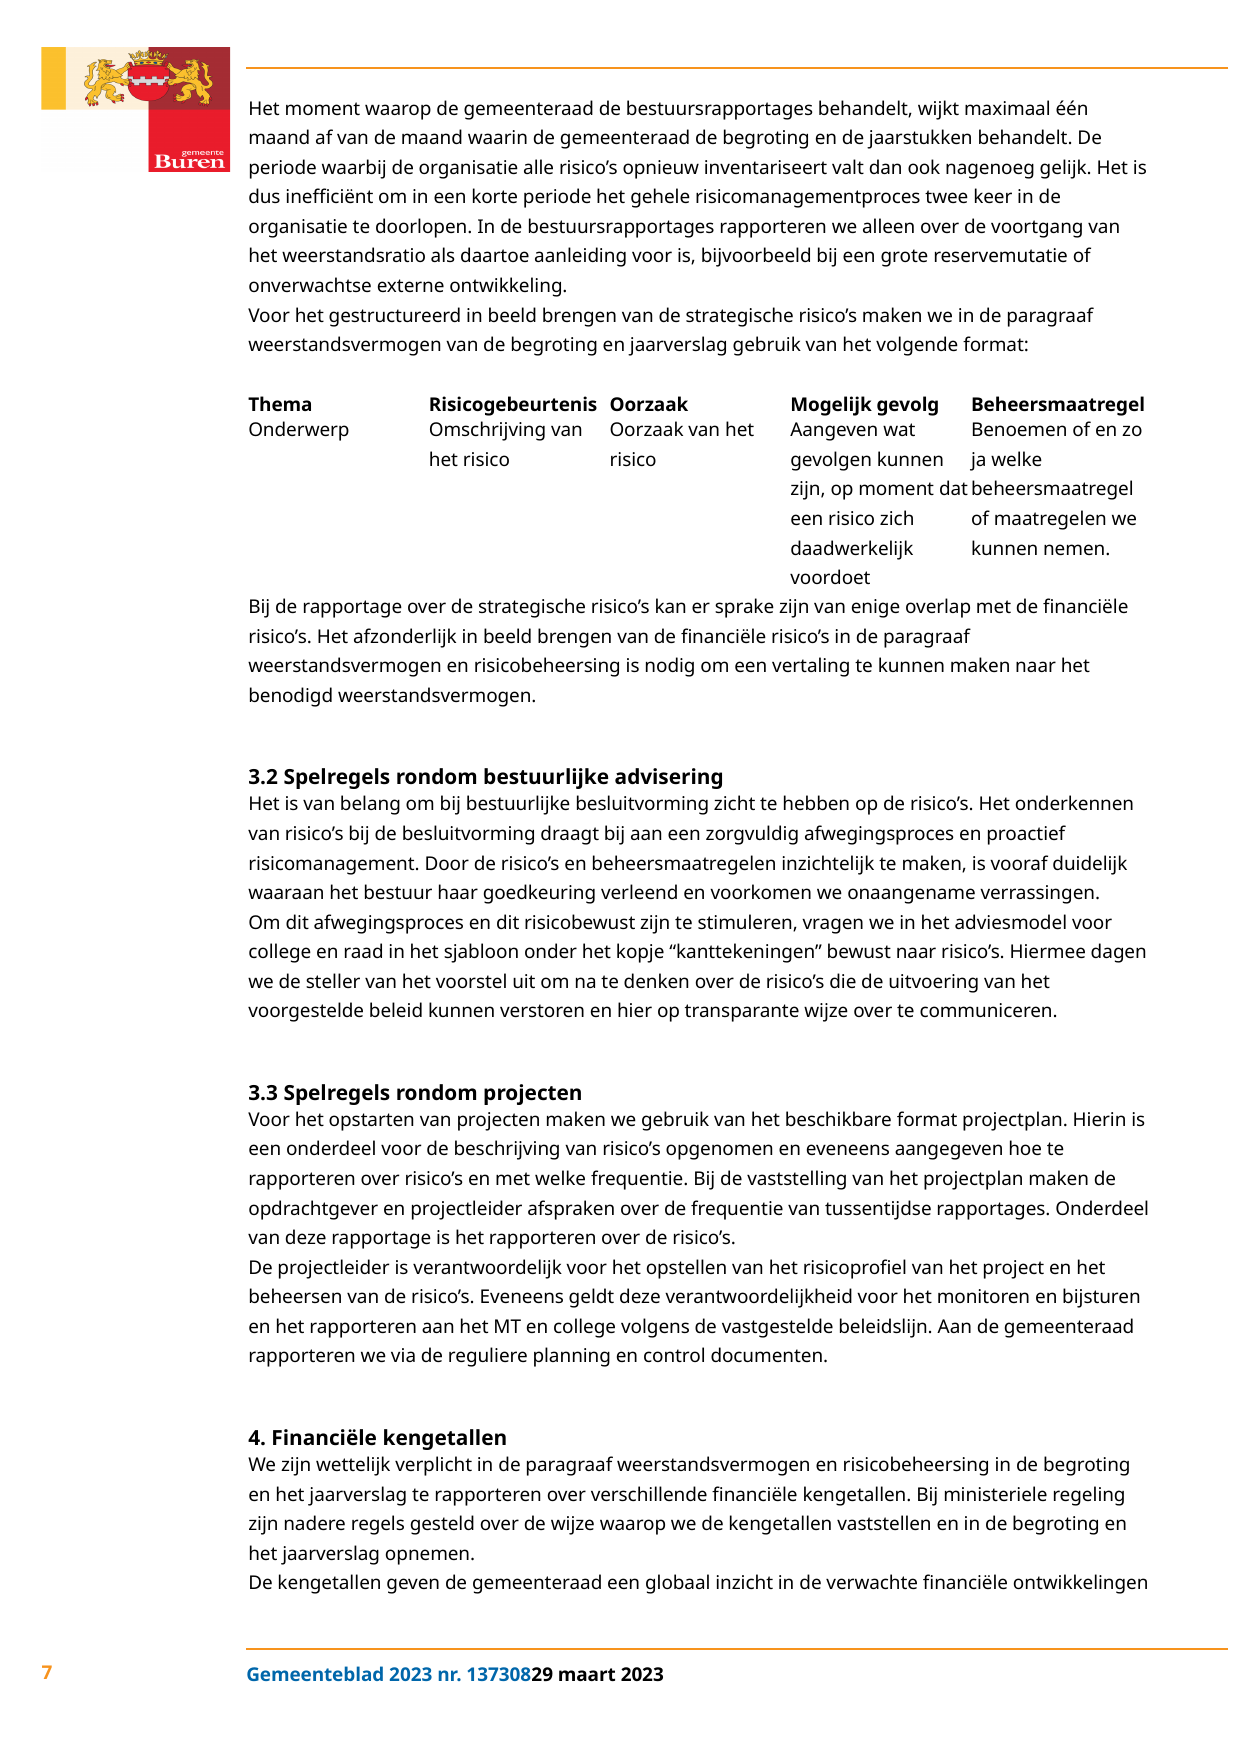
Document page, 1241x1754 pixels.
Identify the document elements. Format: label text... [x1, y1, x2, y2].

table_header Beheersmaatregel [971, 391, 1152, 416]
text 4. Financiële kengetallen [248, 1423, 1152, 1451]
text De kengetallen geven de gemeenteraad een globaal inzicht in de verwachte financiële ontwikkelingen [248, 1569, 1152, 1595]
text De projectleider is verantwoordelijk voor het opstellen van het risicoprofiel van het project en het beheersen van de risico’s. Eveneens geldt deze verantwoordelijkheid voor het monitoren en bijsturen en het rapporteren aan het MT en college volgens de vastgestelde beleidslijn. Aan de gemeenteraad rapporteren we via de reguliere planning en control documenten. [248, 1254, 1152, 1368]
table_cell Aangeven wat gevolgen kunnen zijn, op moment dat een risico zich daadwerkelijk voordoet [790, 416, 971, 590]
text 3.3 Spelregels rondom projecten [248, 1078, 1152, 1106]
table_header Oorzaak [609, 391, 790, 416]
text Het moment waarop de gemeenteraad de bestuursrapportages behandelt, wijkt maximaal één maand af van de maand waarin de gemeenteraad de begroting en de jaarstukken behandelt. De periode waarbij de organisatie alle risico’s opnieuw inventariseert valt dan ook nagenoeg gelijk. Het is dus inefficiënt om in een korte periode het gehele risicomanagementproces twee keer in de organisatie te doorlopen. In de bestuursrapportages rapporteren we alleen over de voortgang van het weerstandsratio als daartoe aanleiding voor is, bijvoorbeeld bij een grote reservemutatie of onverwachtse externe ontwikkeling. [248, 95, 1152, 298]
table_header Mogelijk gevolg [790, 391, 971, 416]
table_cell Onderwerp [248, 416, 429, 590]
table_header Risicogebeurtenis [429, 391, 609, 416]
table_cell Omschrijving van het risico [429, 416, 609, 590]
table_cell Benoemen of en zo ja welke beheersmaatregel of maatregelen we kunnen nemen. [971, 416, 1152, 590]
text Bij de rapportage over de strategische risico’s kan er sprake zijn van enige overlap met de financiële risico’s. Het afzonderlijk in beeld brengen van de financiële risico’s in de paragraaf weerstandsvermogen en risicobeheersing is nodig om een vertaling te kunnen maken naar het benodigd weerstandsvermogen. [248, 593, 1152, 708]
text 3.2 Spelregels rondom bestuurlijke advisering [248, 762, 1152, 791]
picture [41, 47, 231, 172]
text Om dit afwegingsproces en dit risicobewust zijn te stimuleren, vragen we in het adviesmodel voor college en raad in het sjabloon onder het kopje “kanttekeningen” bewust naar risico’s. Hiermee dagen we de steller van het voorstel uit om na te denken over de risico’s die de uitvoering van het voorgestelde beleid kunnen verstoren en hier op transparante wijze over te communiceren. [248, 909, 1152, 1023]
text Het is van belang om bij bestuurlijke besluitvorming zicht te hebben op de risico’s. Het onderkennen van risico’s bij de besluitvorming draagt bij aan een zorgvuldig afwegingsproces en proactief risicomanagement. Door de risico’s en beheersmaatregelen inzichtelijk te maken, is vooraf duidelijk waaraan het bestuur haar goedkeuring verleend en voorkomen we onaangename verrassingen. [248, 791, 1152, 905]
text Voor het opstarten van projecten maken we gebruik van het beschikbare format projectplan. Hierin is een onderdeel voor de beschrijving van risico’s opgenomen en eveneens aangegeven hoe te rapporteren over risico’s en met welke frequentie. Bij de vaststelling van het projectplan maken de opdrachtgever en projectleider afspraken over de frequentie van tussentijdse rapportages. Onderdeel van deze rapportage is het rapporteren over de risico’s. [248, 1106, 1152, 1250]
table_cell Oorzaak van het risico [609, 416, 790, 590]
text Voor het gestructureerd in beeld brengen van de strategische risico’s maken we in de paragraaf weerstandsvermogen van de begroting en jaarverslag gebruik van het volgende format: [248, 302, 1152, 357]
text We zijn wettelijk verplicht in de paragraaf weerstandsvermogen en risicobeheersing in de begroting en het jaarverslag te rapporteren over verschillende financiële kengetallen. Bij ministeriele regeling zijn nadere regels gesteld over de wijze waarop we de kengetallen vaststellen en in de begroting en het jaarverslag opnemen. [248, 1451, 1152, 1566]
table_header Thema [248, 391, 429, 416]
